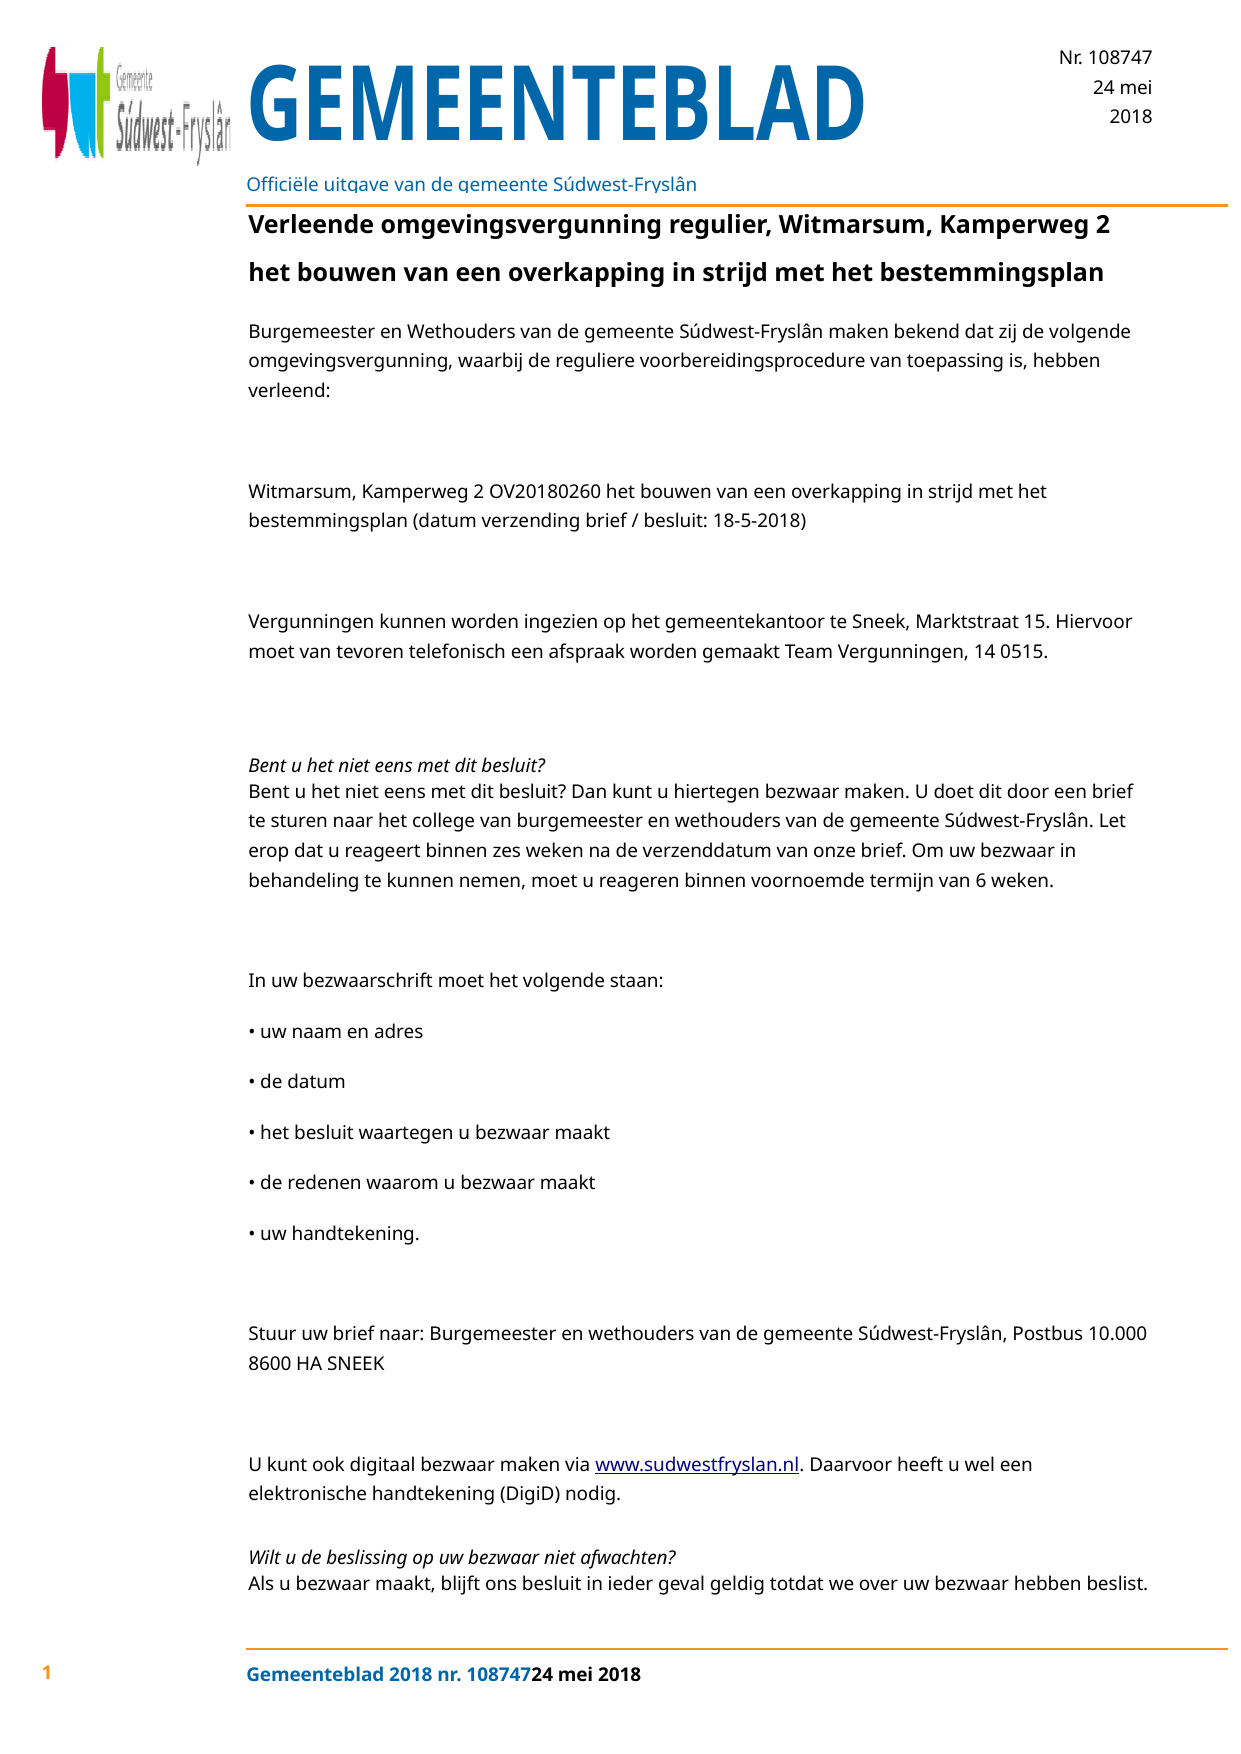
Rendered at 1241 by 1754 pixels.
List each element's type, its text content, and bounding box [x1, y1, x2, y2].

text Wilt u de beslissing op uw bezwaar niet afwachten? [248, 1544, 1152, 1570]
text U kunt ook digitaal bezwaar maken via www.sudwestfryslan.nl. Daarvoor heeft u wel een elektronische handtekening (DigiD) nodig. [248, 1451, 1152, 1506]
text • het besluit waartegen u bezwaar maakt [248, 1119, 1152, 1144]
text Als u bezwaar maakt, blijft ons besluit in ieder geval geldig totdat we over uw bezwaar hebben beslist. [248, 1570, 1152, 1596]
text Bent u het niet eens met dit besluit? Dan kunt u hiertegen bezwaar maken. U doet dit door een brief te sturen naar het college van burgemeester en wethouders van de gemeente Súdwest-Fryslân. Let erop dat u reageert binnen zes weken na de verzenddatum van onze brief. Om uw bezwaar in behandeling te kunnen nemen, moet u reageren binnen voornoemde termijn van 6 weken. [248, 778, 1152, 892]
text Bent u het niet eens met dit besluit? [248, 752, 1152, 778]
picture [41, 47, 231, 172]
text • uw naam en adres [248, 1018, 1152, 1044]
text Verleende omgevingsvergunning regulier, Witmarsum, Kamperweg 2 het bouwen van een overkapping in strijd met het bestemmingsplan [248, 207, 1152, 288]
text • uw handtekening. [248, 1220, 1152, 1245]
text • de datum [248, 1068, 1152, 1094]
text Witmarsum, Kamperweg 2 OV20180260 het bouwen van een overkapping in strijd met het bestemmingsplan (datum verzending brief / besluit: 18-5-2018) [248, 478, 1152, 533]
text Vergunningen kunnen worden ingezien op het gemeentekantoor te Sneek, Marktstraat 15. Hiervoor moet van tevoren telefonisch een afspraak worden gemaakt Team Vergunningen, 14 0515. [248, 608, 1152, 664]
text Stuur uw brief naar: Burgemeester en wethouders van de gemeente Súdwest-Fryslân, Postbus 10.000 8600 HA SNEEK [248, 1321, 1152, 1376]
text In uw bezwaarschrift moet het volgende staan: [248, 968, 1152, 993]
text • de redenen waarom u bezwaar maakt [248, 1169, 1152, 1195]
text Burgemeester en Wethouders van de gemeente Súdwest-Fryslân maken bekend dat zij de volgende omgevingsvergunning, waarbij de reguliere voorbereidingsprocedure van toepassing is, hebben verleend: [248, 318, 1152, 403]
